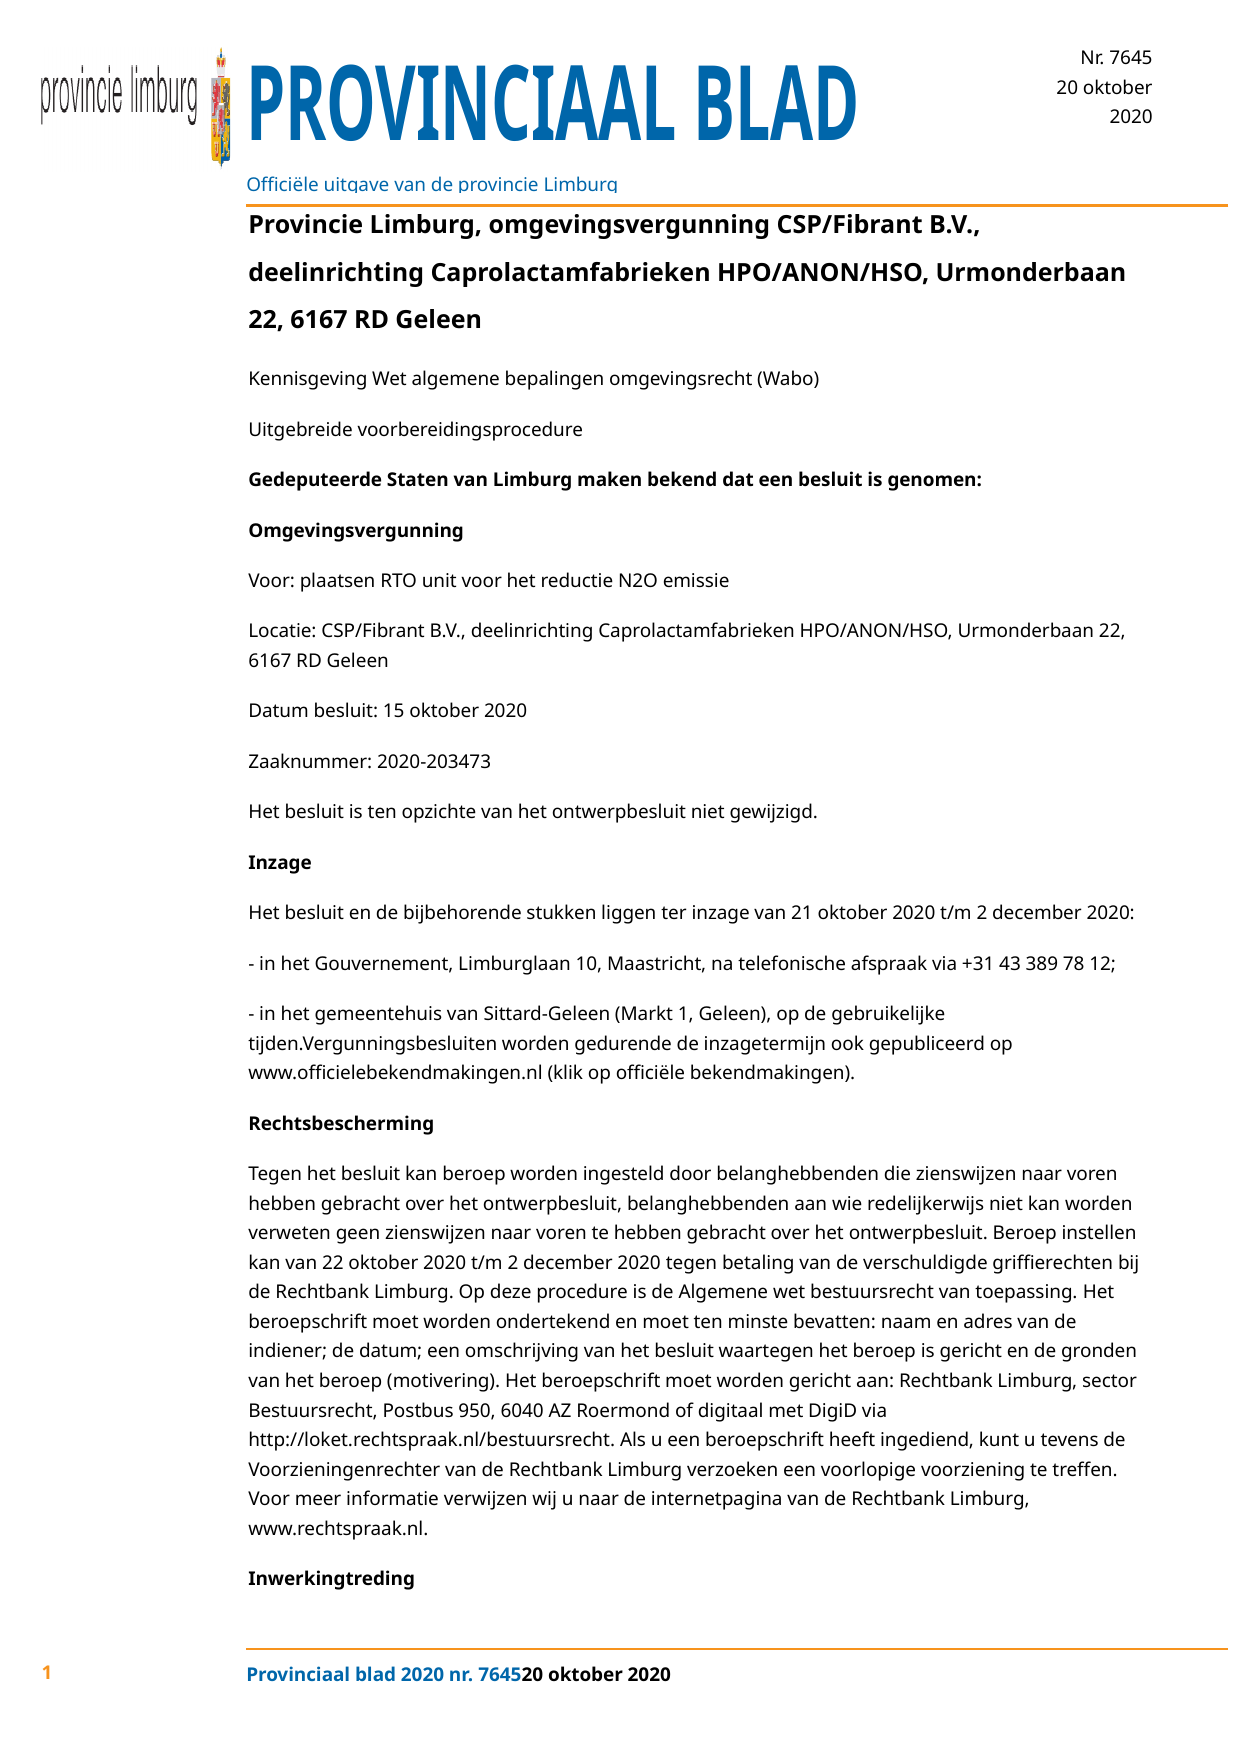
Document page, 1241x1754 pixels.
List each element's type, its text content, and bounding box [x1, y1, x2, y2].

text Uitgebreide voorbereidingsprocedure [248, 416, 1152, 442]
text Inzage [248, 849, 1152, 874]
text Zaaknummer: 2020-203473 [248, 748, 1152, 774]
text Kennisgeving Wet algemene bepalingen omgevingsrecht (Wabo) [248, 366, 1152, 391]
text - in het gemeentehuis van Sittard-Geleen (Markt 1, Geleen), op de gebruikelijke tijden.Vergunningsbesluiten worden gedurende de inzagetermijn ook gepubliceerd op www.officielebekendmakingen.nl (klik op officiële bekendmakingen). [248, 1000, 1152, 1085]
text Het besluit is ten opzichte van het ontwerpbesluit niet gewijzigd. [248, 798, 1152, 824]
text Rechtsbescherming [248, 1110, 1152, 1135]
text Datum besluit: 15 oktober 2020 [248, 698, 1152, 723]
text Voor: plaatsen RTO unit voor het reductie N2O emissie [248, 567, 1152, 593]
text Tegen het besluit kan beroep worden ingesteld door belanghebbenden die zienswijzen naar voren hebben gebracht over het ontwerpbesluit, belanghebbenden aan wie redelijkerwijs niet kan worden verweten geen zienswijzen naar voren te hebben gebracht over het ontwerpbesluit. Beroep instellen kan van 22 oktober 2020 t/m 2 december 2020 tegen betaling van de verschuldigde griffierechten bij de Rechtbank Limburg. Op deze procedure is de Algemene wet bestuursrecht van toepassing. Het beroepschrift moet worden ondertekend en moet ten minste bevatten: naam en adres van de indiener; de datum; een omschrijving van het besluit waartegen het beroep is gericht en de gronden van het beroep (motivering). Het beroepschrift moet worden gericht aan: Rechtbank Limburg, sector Bestuursrecht, Postbus 950, 6040 AZ Roermond of digitaal met DigiD via http://loket.rechtspraak.nl/bestuursrecht. Als u een beroepschrift heeft ingediend, kunt u tevens de Voorzieningenrechter van de Rechtbank Limburg verzoeken een voorlopige voorziening te treffen. Voor meer informatie verwijzen wij u naar de internetpagina van de Rechtbank Limburg, www.rechtspraak.nl. [248, 1160, 1152, 1541]
text Het besluit en de bijbehorende stukken liggen ter inzage van 21 oktober 2020 t/m 2 december 2020: [248, 899, 1152, 925]
picture [41, 47, 231, 172]
text - in het Gouvernement, Limburglaan 10, Maastricht, na telefonische afspraak via +31 43 389 78 12; [248, 950, 1152, 975]
text Omgevingsvergunning [248, 517, 1152, 542]
text Inwerkingtreding [248, 1566, 1152, 1591]
text Provincie Limburg, omgevingsvergunning CSP/Fibrant B.V., deelinrichting Caprolactamfabrieken HPO/ANON/HSO, Urmonderbaan 22, 6167 RD Geleen [248, 207, 1152, 336]
text Locatie: CSP/Fibrant B.V., deelinrichting Caprolactamfabrieken HPO/ANON/HSO, Urmonderbaan 22, 6167 RD Geleen [248, 618, 1152, 673]
text Gedeputeerde Staten van Limburg maken bekend dat een besluit is genomen: [248, 466, 1152, 492]
